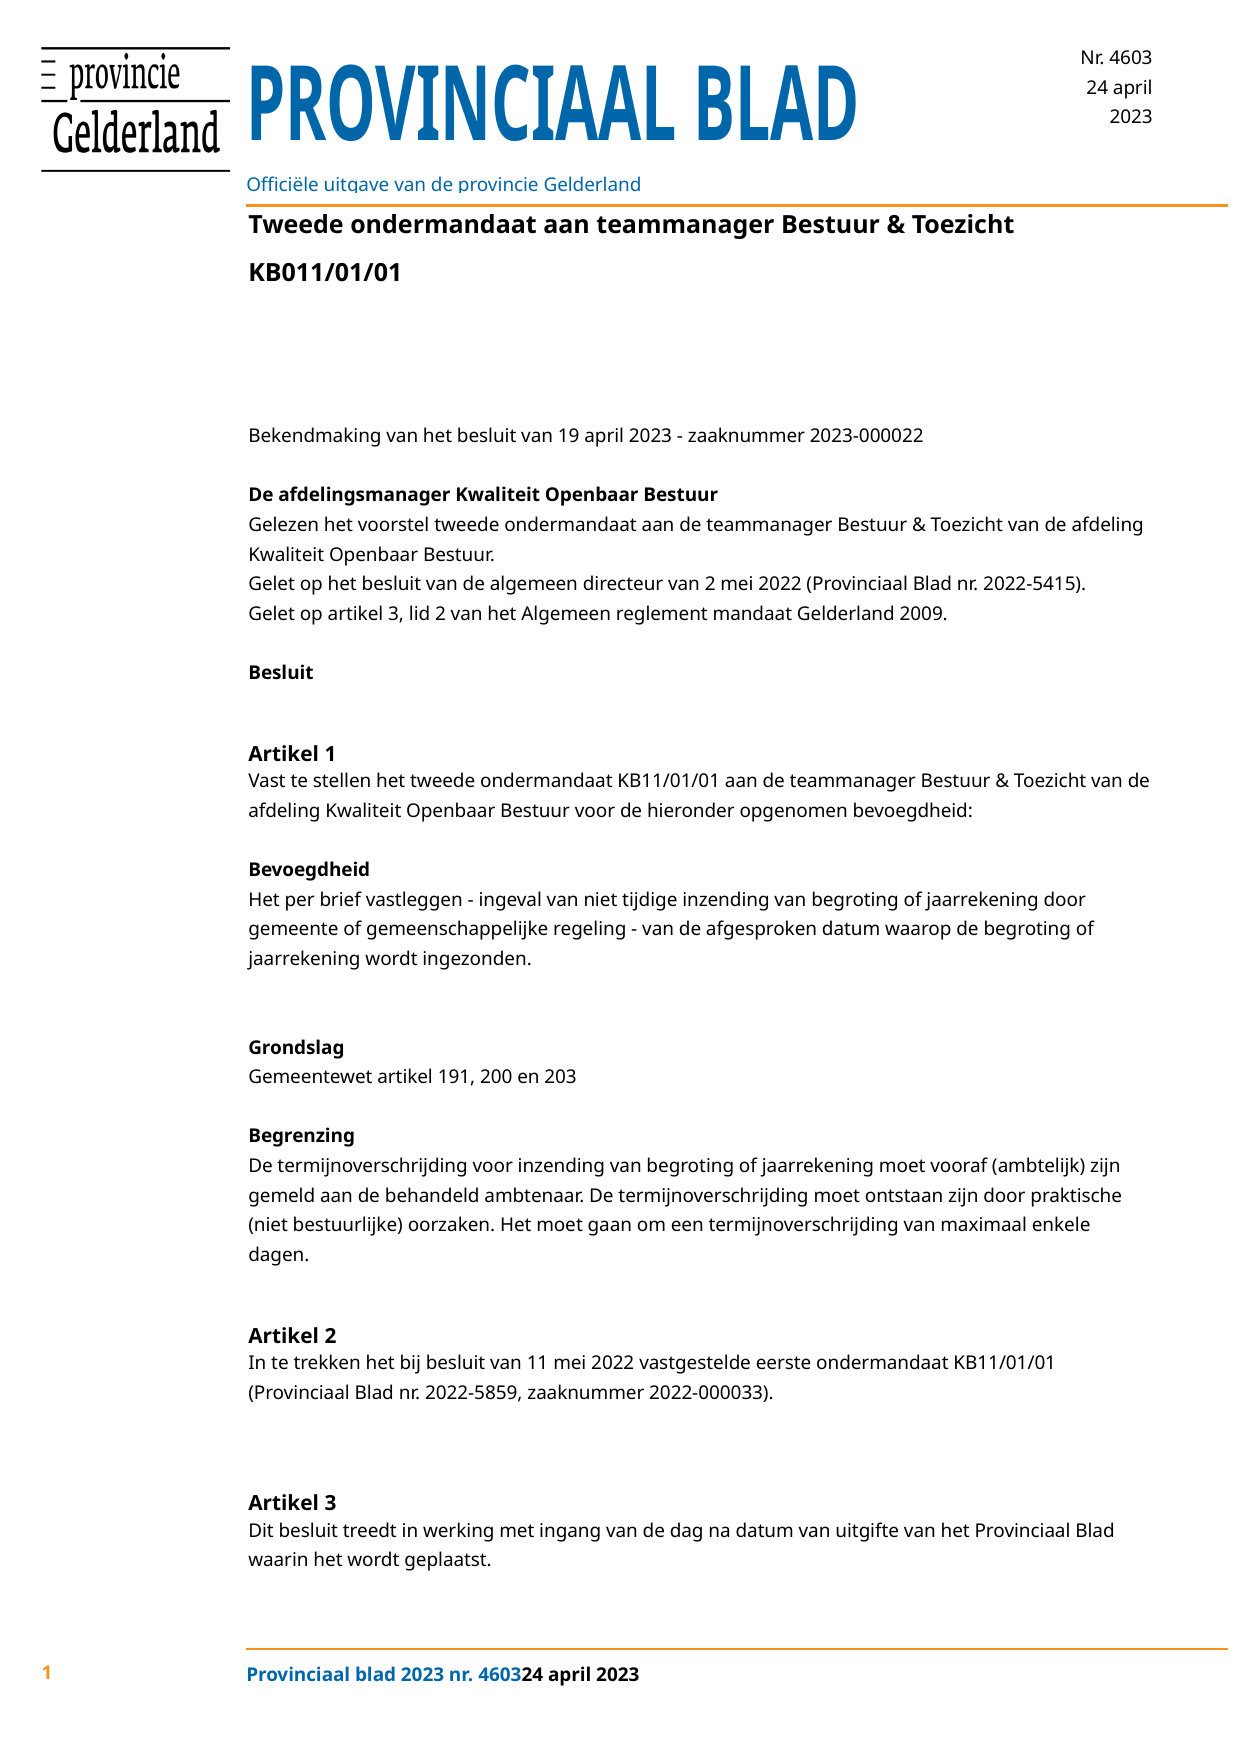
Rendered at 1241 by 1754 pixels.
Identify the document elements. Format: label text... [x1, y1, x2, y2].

text Gelet op het besluit van de algemeen directeur van 2 mei 2022 (Provinciaal Blad nr. 2022-5415). [248, 570, 1152, 596]
text Besluit [248, 659, 1152, 685]
text Bevoegdheid [248, 856, 1152, 882]
text De termijnoverschrijding voor inzending van begroting of jaarrekening moet vooraf (ambtelijk) zijn gemeld aan de behandeld ambtenaar. De termijnoverschrijding moet ontstaan zijn door praktische (niet bestuurlijke) oorzaken. Het moet gaan om een termijnoverschrijding van maximaal enkele dagen. [248, 1152, 1152, 1267]
text Het per brief vastleggen - ingeval van niet tijdige inzending van begroting of jaarrekening door gemeente of gemeenschappelijke regeling - van de afgesproken datum waarop de begroting of jaarrekening wordt ingezonden. [248, 886, 1152, 971]
text Begrenzing [248, 1123, 1152, 1148]
text Artikel 3 [248, 1488, 1152, 1517]
text Bekendmaking van het besluit van 19 april 2023 - zaaknummer 2023-000022 [248, 422, 1152, 448]
picture [41, 47, 231, 172]
text Tweede ondermandaat aan teammanager Bestuur & Toezicht KB011/01/01 [248, 207, 1152, 288]
text Dit besluit treedt in werking met ingang van de dag na datum van uitgifte van het Provinciaal Blad waarin het wordt geplaatst. [248, 1517, 1152, 1572]
text Artikel 1 [248, 739, 1152, 768]
text De afdelingsmanager Kwaliteit Openbaar Bestuur [248, 482, 1152, 507]
text Grondslag [248, 1034, 1152, 1059]
text Gemeentewet artikel 191, 200 en 203 [248, 1063, 1152, 1089]
text Gelezen het voorstel tweede ondermandaat aan de teammanager Bestuur & Toezicht van de afdeling Kwaliteit Openbaar Bestuur. [248, 511, 1152, 567]
text Gelet op artikel 3, lid 2 van het Algemeen reglement mandaat Gelderland 2009. [248, 600, 1152, 626]
text In te trekken het bij besluit van 11 mei 2022 vastgestelde eerste ondermandaat KB11/01/01 (Provinciaal Blad nr. 2022-5859, zaaknummer 2022-000033). [248, 1349, 1152, 1405]
text Artikel 2 [248, 1321, 1152, 1349]
text Vast te stellen het tweede ondermandaat KB11/01/01 aan de teammanager Bestuur & Toezicht van de afdeling Kwaliteit Openbaar Bestuur voor de hieronder opgenomen bevoegdheid: [248, 768, 1152, 823]
